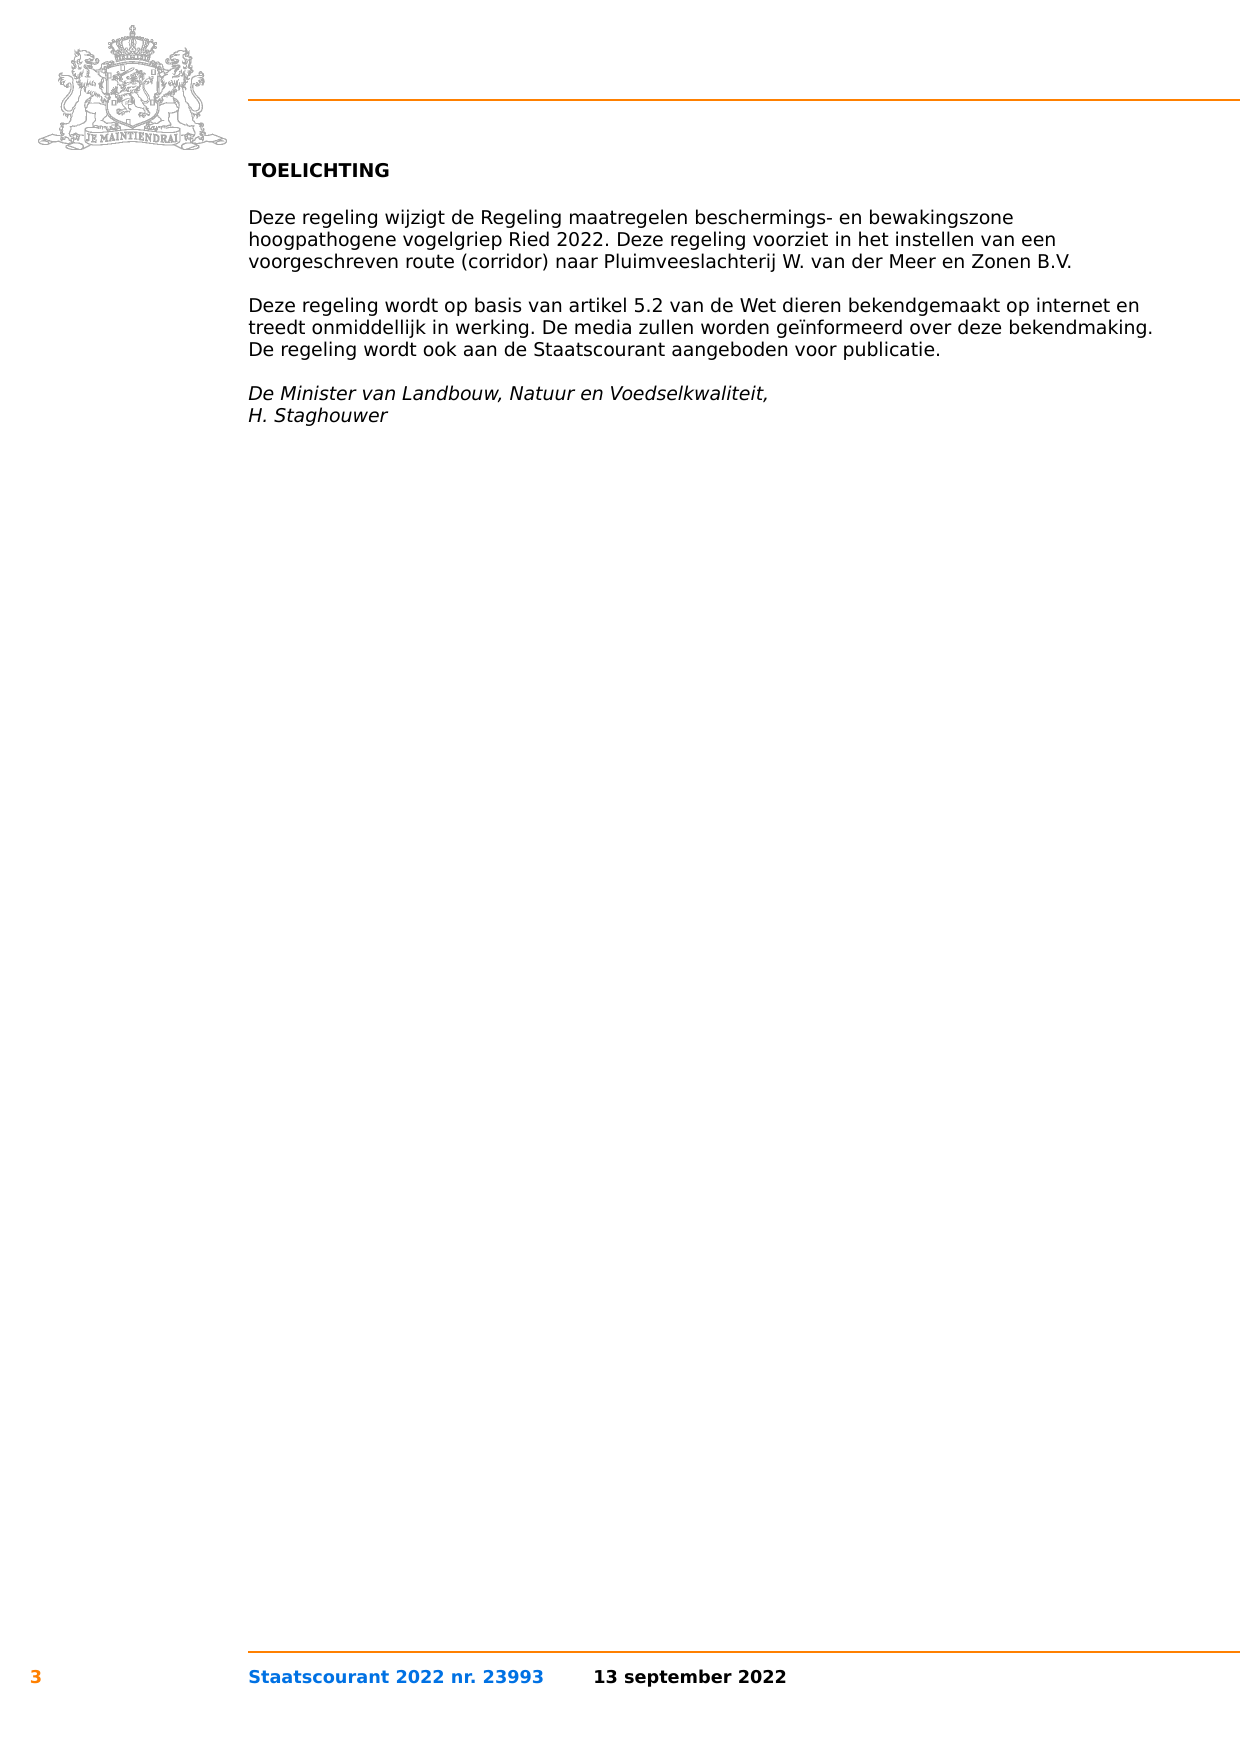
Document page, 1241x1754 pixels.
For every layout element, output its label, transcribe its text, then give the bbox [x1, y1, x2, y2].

text De Minister van Landbouw, Natuur en Voedselkwaliteit, H. Staghouwer [248, 382, 1163, 426]
text Deze regeling wordt op basis van artikel 5.2 van de Wet dieren bekendgemaakt op internet en treedt onmiddellijk in werking. De media zullen worden geïnformeerd over deze bekendmaking. De regeling wordt ook aan de Staatscourant aangeboden voor publicatie. [248, 295, 1163, 361]
text Deze regeling wijzigt de Regeling maatregelen beschermings- en bewakingszone hoogpathogene vogelgriep Ried 2022. Deze regeling voorziet in het instellen van een voorgeschreven route (corridor) naar Pluimveeslachterij W. van der Meer en Zonen B.V. [248, 207, 1163, 273]
picture [38, 25, 227, 150]
subtitle TOELICHTING [248, 160, 1163, 182]
